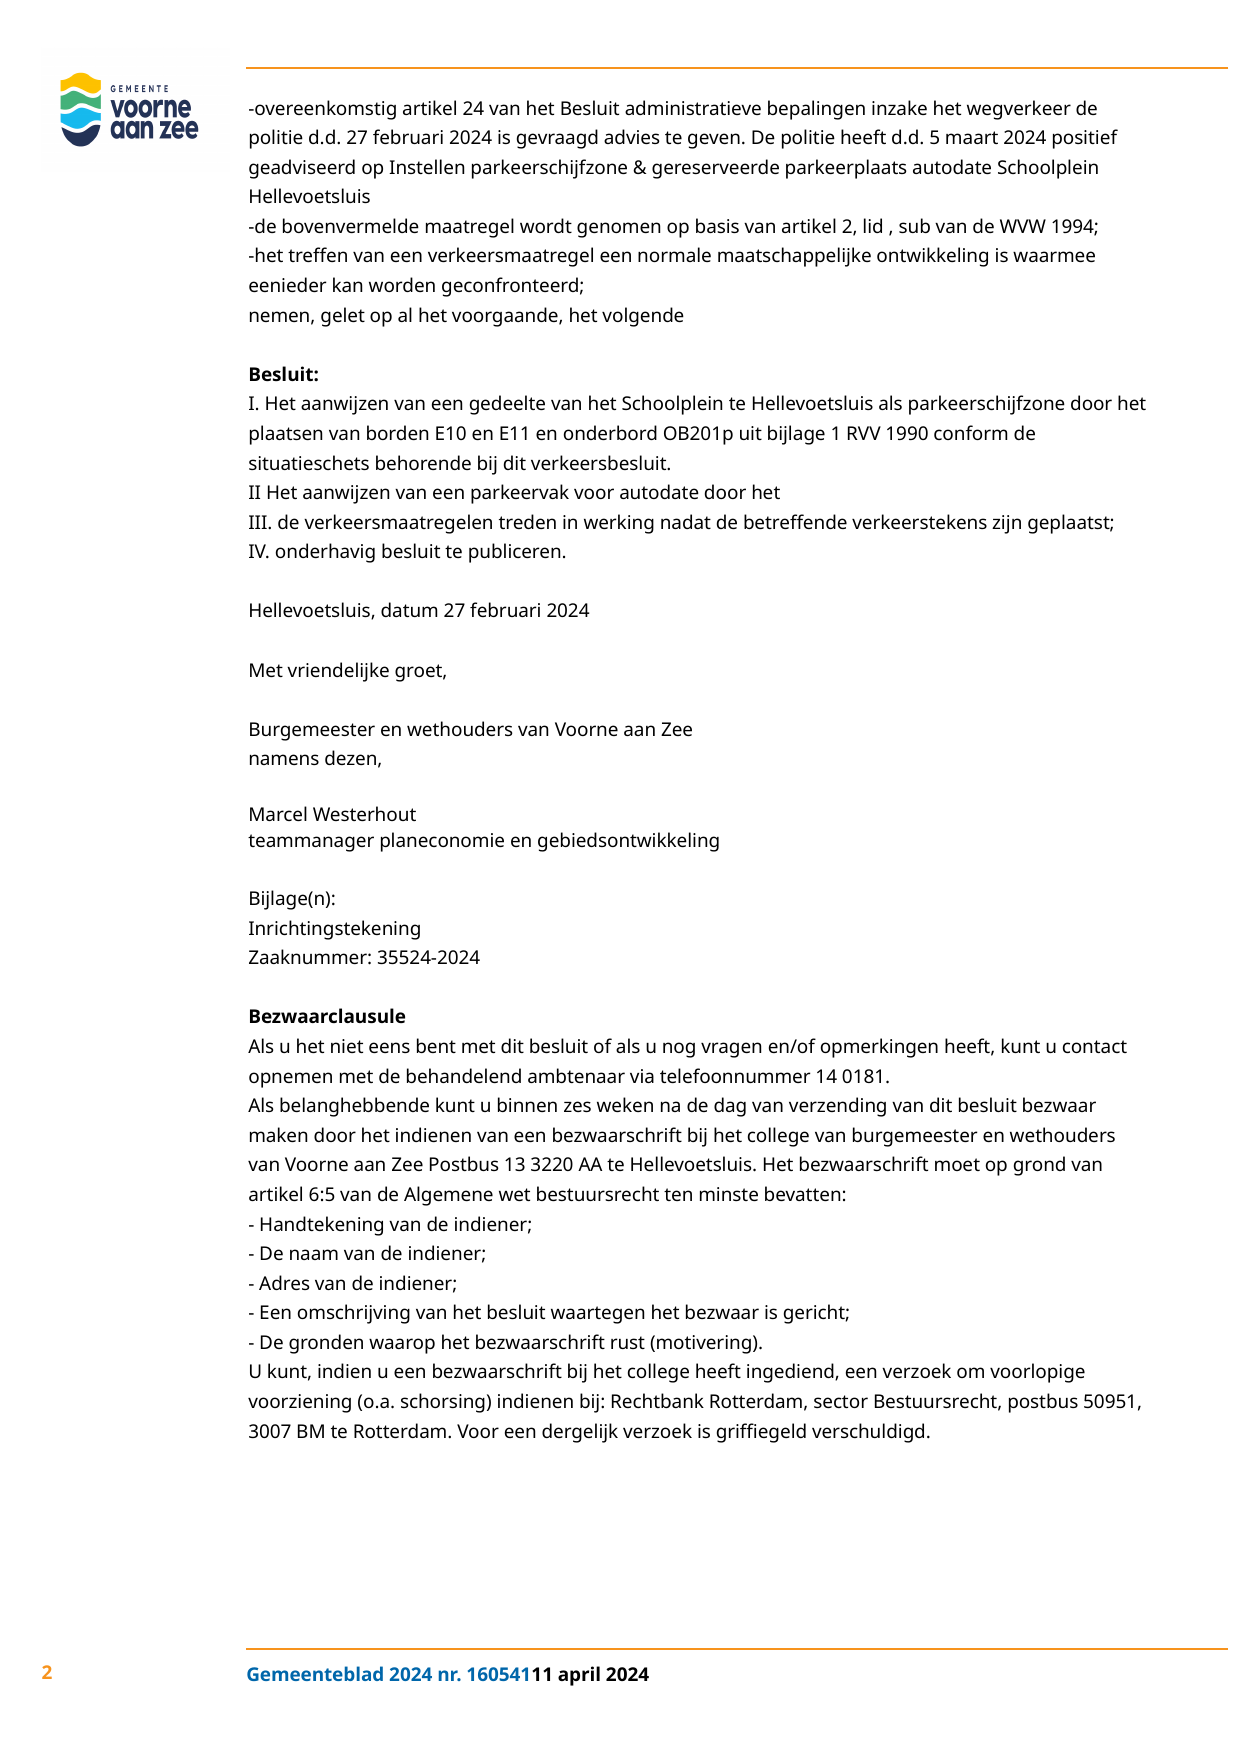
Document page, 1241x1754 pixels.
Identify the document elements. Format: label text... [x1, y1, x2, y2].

text - De gronden waarop het bezwaarschrift rust (motivering). [248, 1329, 1152, 1355]
text U kunt, indien u een bezwaarschrift bij het college heeft ingediend, een verzoek om voorlopige voorziening (o.a. schorsing) indienen bij: Rechtbank Rotterdam, sector Bestuursrecht, postbus 50951, 3007 BM te Rotterdam. Voor een dergelijk verzoek is griffiegeld verschuldigd. [248, 1359, 1152, 1443]
text -de bovenvermelde maatregel wordt genomen op basis van artikel 2, lid , sub van de WVW 1994; [248, 213, 1152, 239]
text -overeenkomstig artikel 24 van het Besluit administratieve bepalingen inzake het wegverkeer de politie d.d. 27 februari 2024 is gevraagd advies te geven. De politie heeft d.d. 5 maart 2024 positief geadviseerd op Instellen parkeerschijfzone & gereserveerde parkeerplaats autodate Schoolplein Hellevoetsluis [248, 95, 1152, 209]
text - Adres van de indiener; [248, 1270, 1152, 1296]
text Zaaknummer: 35524-2024 [248, 944, 1152, 970]
text Burgemeester en wethouders van Voorne aan Zee [248, 716, 1152, 742]
table_cell Marcel Westerhout [248, 801, 1152, 827]
text Als u het niet eens bent met dit besluit of als u nog vragen en/of opmerkingen heeft, kunt u contact opnemen met de behandelend ambtenaar via telefoonnummer 14 0181. [248, 1033, 1152, 1088]
text I. Het aanwijzen van een gedeelte van het Schoolplein te Hellevoetsluis als parkeerschijfzone door het plaatsen van borden E10 en E11 en onderbord OB201p uit bijlage 1 RVV 1990 conform de situatieschets behorende bij dit verkeersbesluit. [248, 391, 1152, 476]
text namens dezen, [248, 746, 1152, 771]
text II Het aanwijzen van een parkeervak voor autodate door het [248, 479, 1152, 505]
text Bezwaarclausule [248, 1004, 1152, 1029]
text Met vriendelijke groet, [248, 657, 1152, 683]
table_header [248, 775, 1152, 801]
text nemen, gelet op al het voorgaande, het volgende [248, 302, 1152, 328]
picture [41, 47, 231, 172]
text Als belanghebbende kunt u binnen zes weken na de dag van verzending van dit besluit bezwaar maken door het indienen van een bezwaarschrift bij het college van burgemeester en wethouders van Voorne aan Zee Postbus 13 3220 AA te Hellevoetsluis. Het bezwaarschrift moet op grond van artikel 6:5 van de Algemene wet bestuursrecht ten minste bevatten: [248, 1092, 1152, 1207]
text IV. onderhavig besluit te publiceren. [248, 538, 1152, 564]
text III. de verkeersmaatregelen treden in werking nadat de betreffende verkeerstekens zijn geplaatst; [248, 509, 1152, 535]
text Bijlage(n): [248, 885, 1152, 911]
table_cell teammanager planeconomie en gebiedsontwikkeling [248, 827, 1152, 852]
text - De naam van de indiener; [248, 1240, 1152, 1266]
text -het treffen van een verkeersmaatregel een normale maatschappelijke ontwikkeling is waarmee eenieder kan worden geconfronteerd; [248, 243, 1152, 298]
text - Handtekening van de indiener; [248, 1211, 1152, 1236]
text Inrichtingstekening [248, 915, 1152, 941]
text - Een omschrijving van het besluit waartegen het bezwaar is gericht; [248, 1299, 1152, 1325]
text Hellevoetsluis, datum 27 februari 2024 [248, 598, 1152, 623]
text Besluit: [248, 361, 1152, 387]
